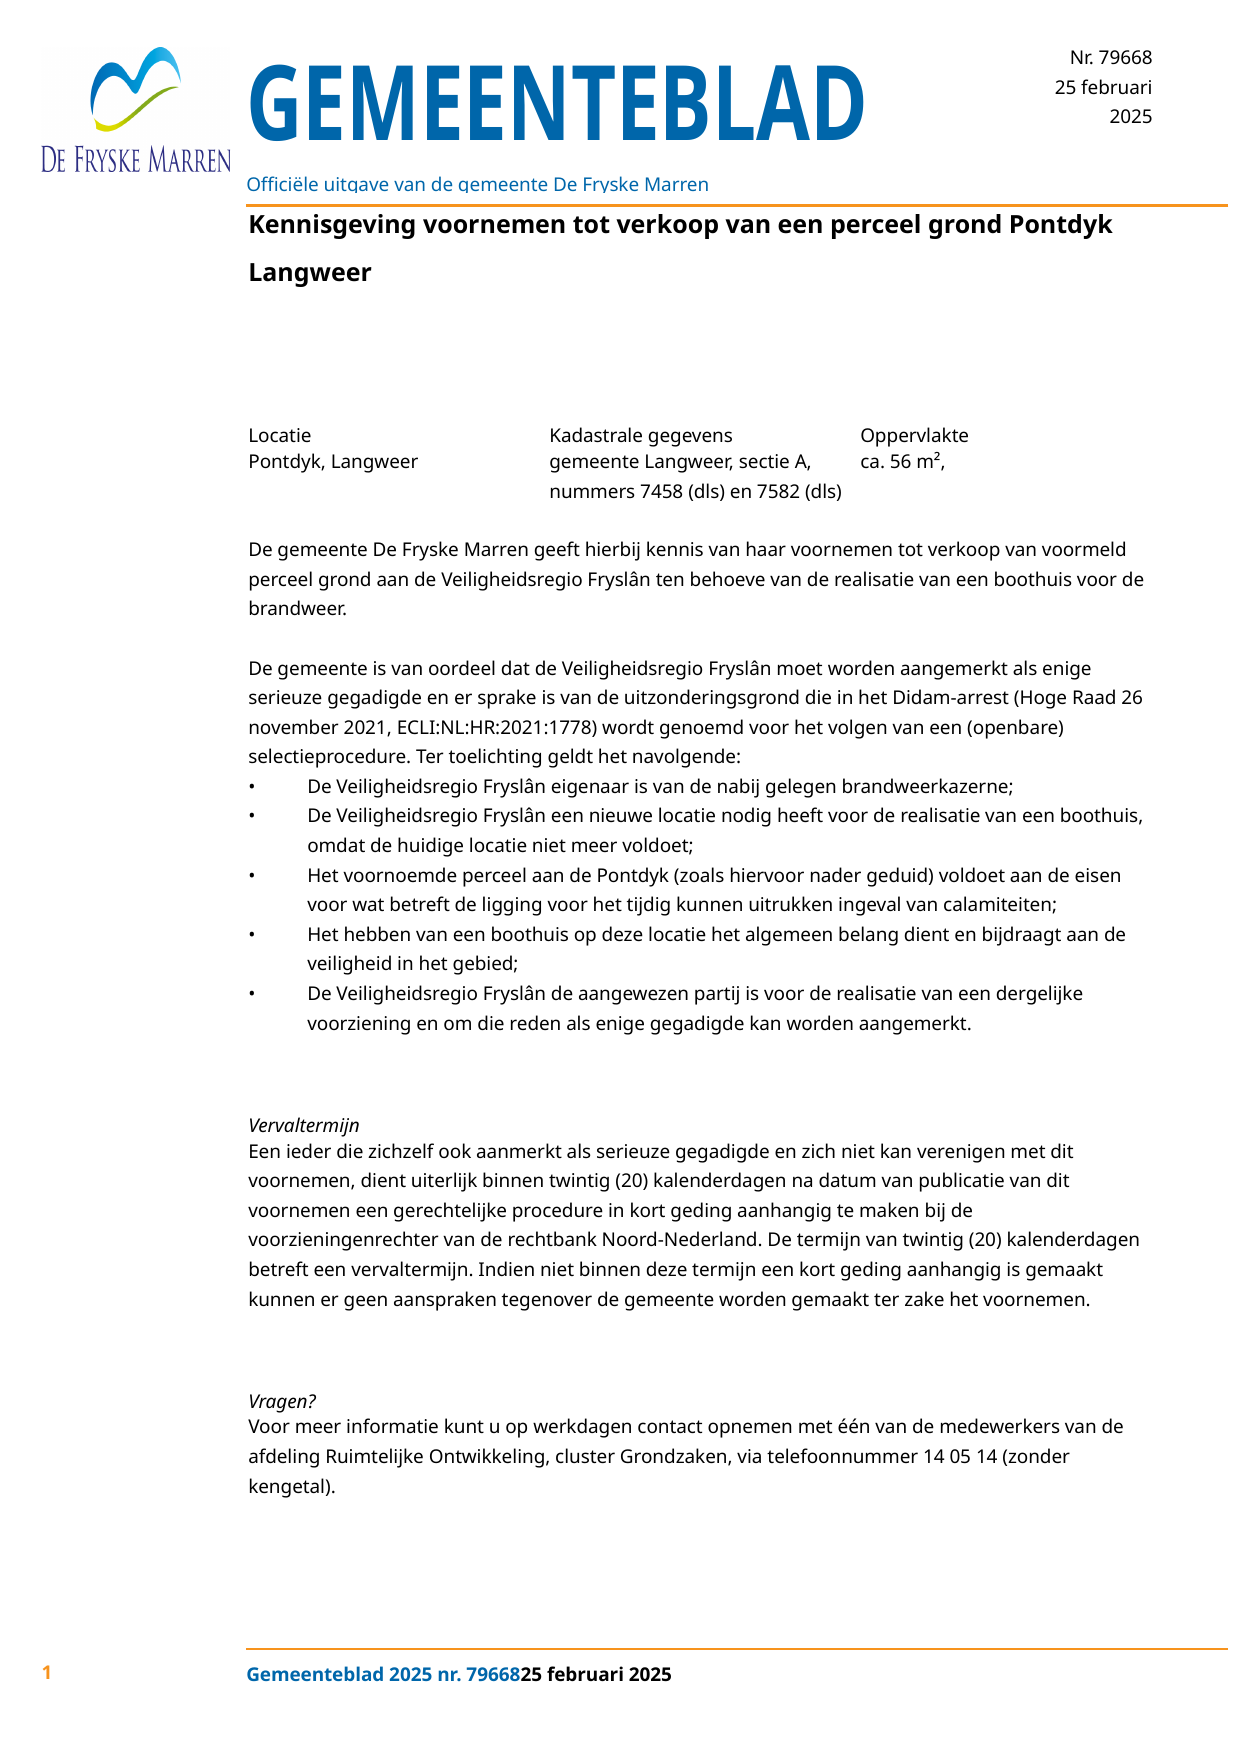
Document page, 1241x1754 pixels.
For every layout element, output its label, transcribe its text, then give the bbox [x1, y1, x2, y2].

text Kennisgeving voornemen tot verkoop van een perceel grond Pontdyk Langweer [248, 207, 1152, 288]
table_header Oppervlakte [860, 423, 1152, 448]
list De Veiligheidsregio Fryslân een nieuwe locatie nodig heeft voor de realisatie van een boothuis, omdat de huidige locatie niet meer voldoet; [248, 803, 1152, 858]
table_cell Pontdyk, Langweer [248, 448, 549, 504]
table_header Locatie [248, 423, 549, 448]
list Het hebben van een boothuis op deze locatie het algemeen belang dient en bijdraagt aan de veiligheid in het gebied; [248, 921, 1152, 976]
text Vragen? [248, 1388, 1152, 1414]
table_cell gemeente Langweer, sectie A, nummers 7458 (dls) en 7582 (dls) [549, 448, 860, 504]
list Het voornoemde perceel aan de Pontdyk (zoals hiervoor nader geduid) voldoet aan de eisen voor wat betreft de ligging voor het tijdig kunnen uitrukken ingeval van calamiteiten; [248, 862, 1152, 917]
picture [41, 47, 231, 172]
list De Veiligheidsregio Fryslân de aangewezen partij is voor de realisatie van een dergelijke voorziening en om die reden als enige gegadigde kan worden aangemerkt. [248, 980, 1152, 1036]
text Vervaltermijn [248, 1112, 1152, 1138]
text Een ieder die zichzelf ook aanmerkt als serieuze gegadigde en zich niet kan verenigen met dit voornemen, dient uiterlijk binnen twintig (20) kalenderdagen na datum van publicatie van dit voornemen een gerechtelijke procedure in kort geding aanhangig te maken bij de voorzieningenrechter van de rechtbank Noord-Nederland. De termijn van twintig (20) kalenderdagen betreft een vervaltermijn. Indien niet binnen deze termijn een kort geding aanhangig is gemaakt kunnen er geen aanspraken tegenover de gemeente worden gemaakt ter zake het voornemen. [248, 1138, 1152, 1311]
table_header Kadastrale gegevens [549, 423, 860, 448]
text De gemeente De Fryske Marren geeft hierbij kennis van haar voornemen tot verkoop van voormeld perceel grond aan de Veiligheidsregio Fryslân ten behoeve van de realisatie van een boothuis voor de brandweer. [248, 536, 1152, 621]
table_cell ca. 56 m², [860, 448, 1152, 504]
text afdeling Ruimtelijke Ontwikkeling, cluster Grondzaken, via telefoonnummer 14 05 14 (zonder kengetal). [248, 1443, 1152, 1499]
text Voor meer informatie kunt u op werkdagen contact opnemen met één van de medewerkers van de [248, 1414, 1152, 1439]
text De gemeente is van oordeel dat de Veiligheidsregio Fryslân moet worden aangemerkt als enige serieuze gegadigde en er sprake is van de uitzonderingsgrond die in het Didam-arrest (Hoge Raad 26 november 2021, ECLI:NL:HR:2021:1778) wordt genoemd voor het volgen van een (openbare) selectieprocedure. Ter toelichting geldt het navolgende: [248, 655, 1152, 769]
list De Veiligheidsregio Fryslân eigenaar is van de nabij gelegen brandweerkazerne; [248, 773, 1152, 799]
